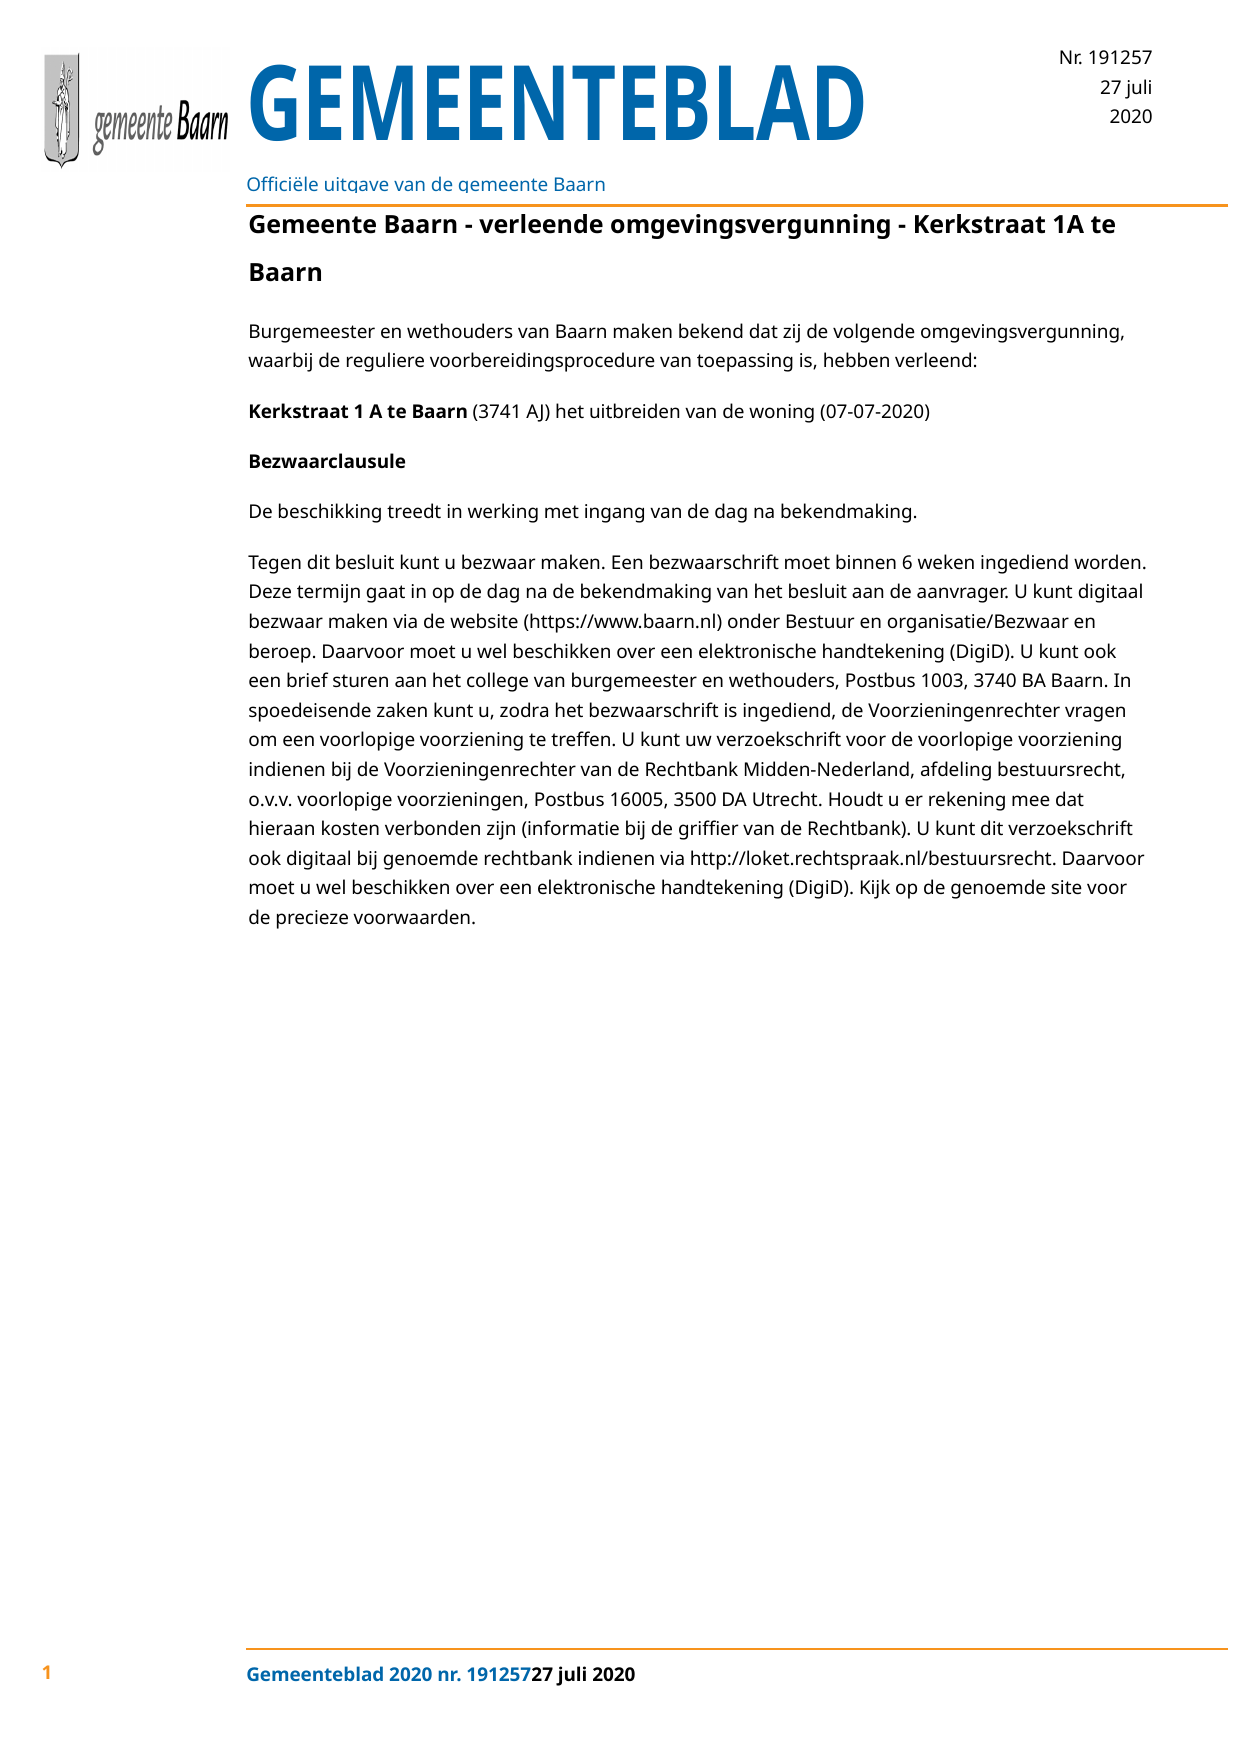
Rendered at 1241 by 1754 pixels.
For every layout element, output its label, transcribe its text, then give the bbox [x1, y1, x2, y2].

text Bezwaarclausule [248, 448, 1152, 474]
text Burgemeester en wethouders van Baarn maken bekend dat zij de volgende omgevingsvergunning, waarbij de reguliere voorbereidingsprocedure van toepassing is, hebben verleend: [248, 318, 1152, 373]
text Kerkstraat 1 A te Baarn (3741 AJ) het uitbreiden van de woning (07-07-2020) [248, 398, 1152, 424]
picture [41, 47, 231, 172]
text De beschikking treedt in werking met ingang van de dag na bekendmaking. [248, 499, 1152, 524]
text Tegen dit besluit kunt u bezwaar maken. Een bezwaarschrift moet binnen 6 weken ingediend worden. Deze termijn gaat in op de dag na de bekendmaking van het besluit aan de aanvrager. U kunt digitaal bezwaar maken via de website (https://www.baarn.nl) onder Bestuur en organisatie/Bezwaar en beroep. Daarvoor moet u wel beschikken over een elektronische handtekening (DigiD). U kunt ook een brief sturen aan het college van burgemeester en wethouders, Postbus 1003, 3740 BA Baarn. In spoedeisende zaken kunt u, zodra het bezwaarschrift is ingediend, de Voorzieningenrechter vragen om een voorlopige voorziening te treffen. U kunt uw verzoekschrift voor de voorlopige voorziening indienen bij de Voorzieningenrechter van de Rechtbank Midden-Nederland, afdeling bestuursrecht, o.v.v. voorlopige voorzieningen, Postbus 16005, 3500 DA Utrecht. Houdt u er rekening mee dat hieraan kosten verbonden zijn (informatie bij de griffier van de Rechtbank). U kunt dit verzoekschrift ook digitaal bij genoemde rechtbank indienen via http://loket.rechtspraak.nl/bestuursrecht. Daarvoor moet u wel beschikken over een elektronische handtekening (DigiD). Kijk op de genoemde site voor de precieze voorwaarden. [248, 549, 1152, 930]
text Gemeente Baarn - verleende omgevingsvergunning - Kerkstraat 1A te Baarn [248, 207, 1152, 288]
